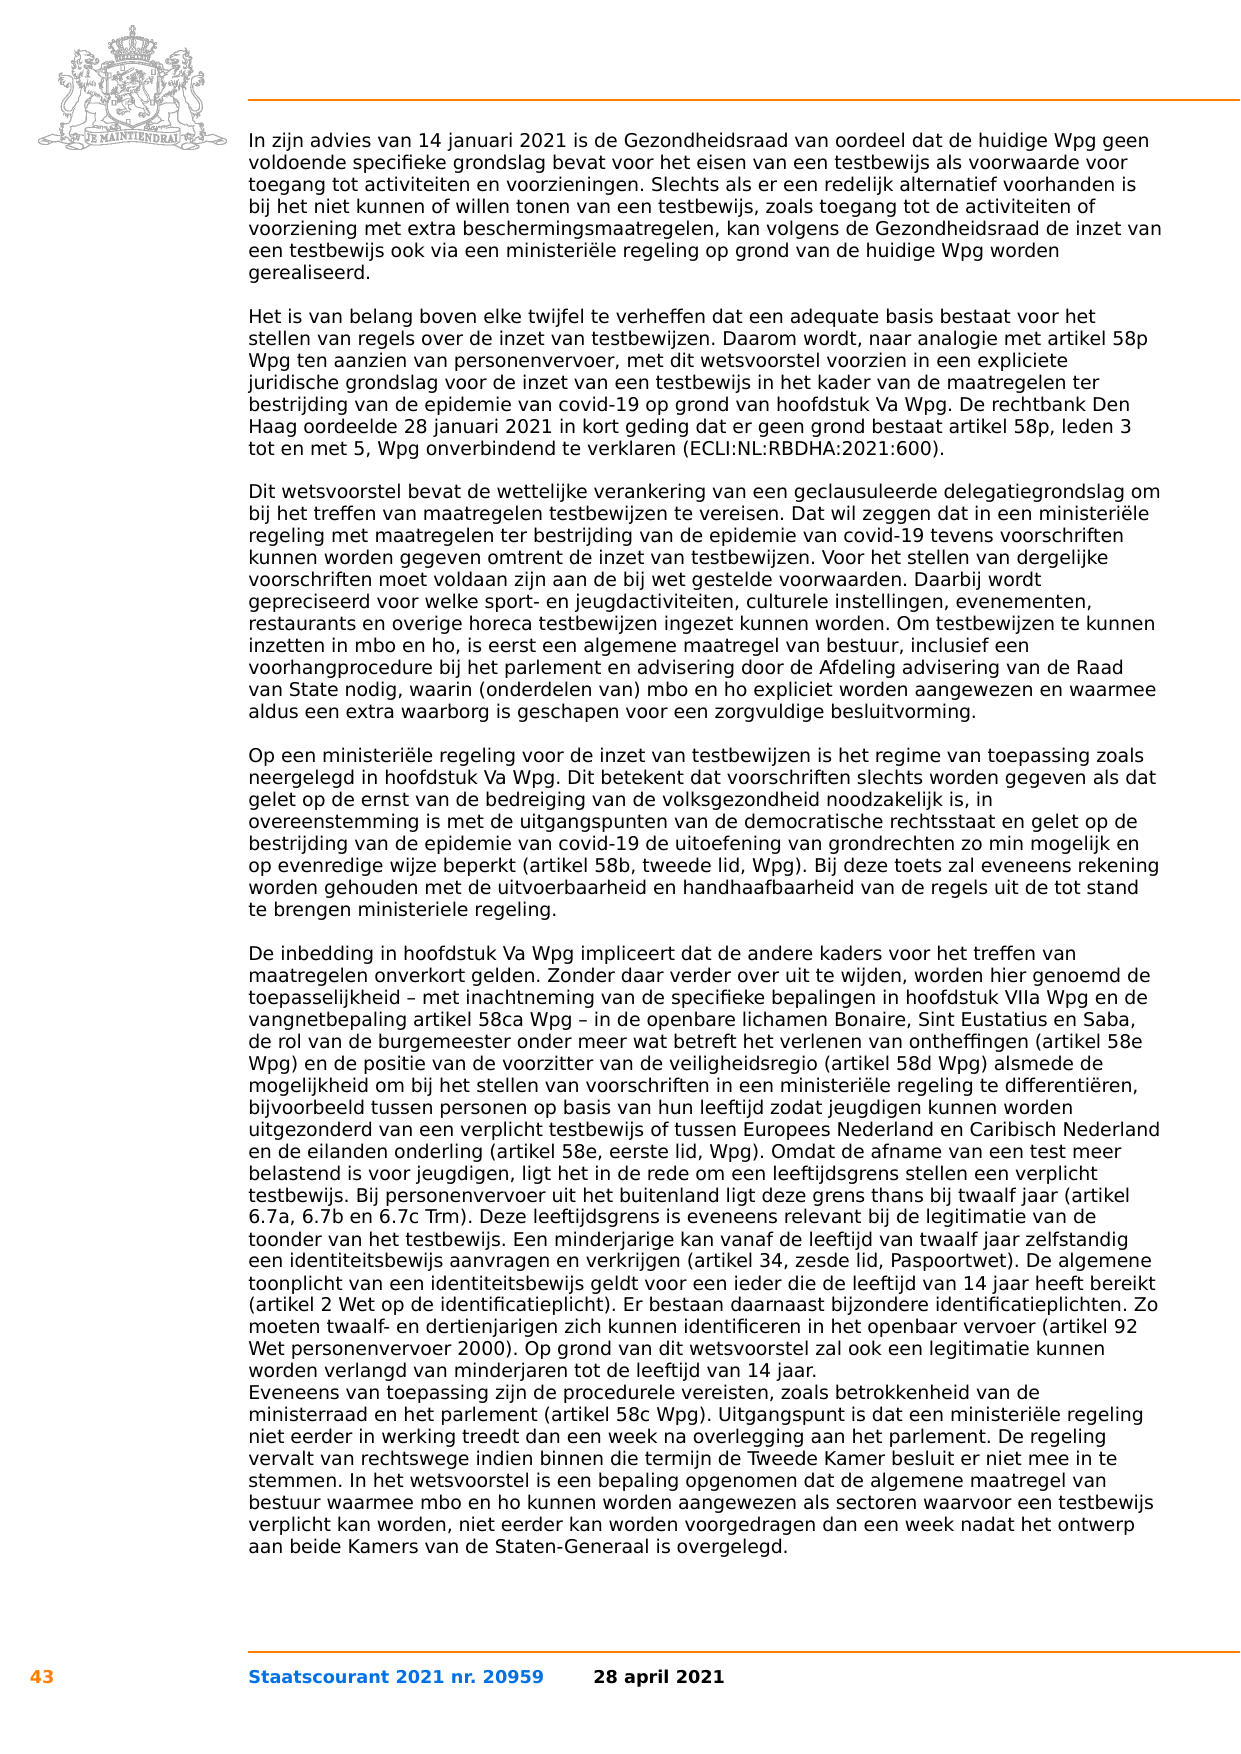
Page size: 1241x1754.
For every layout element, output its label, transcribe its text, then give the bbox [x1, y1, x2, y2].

picture [38, 25, 227, 150]
text Eveneens van toepassing zijn de procedurele vereisten, zoals betrokkenheid van de ministerraad en het parlement (artikel 58c Wpg). Uitgangspunt is dat een ministeriële regeling niet eerder in werking treedt dan een week na overlegging aan het parlement. De regeling vervalt van rechtswege indien binnen die termijn de Tweede Kamer besluit er niet mee in te stemmen. In het wetsvoorstel is een bepaling opgenomen dat de algemene maatregel van bestuur waarmee mbo en ho kunnen worden aangewezen als sectoren waarvoor een testbewijs verplicht kan worden, niet eerder kan worden voorgedragen dan een week nadat het ontwerp aan beide Kamers van de Staten-Generaal is overgelegd. [248, 1382, 1163, 1558]
text De inbedding in hoofdstuk Va Wpg impliceert dat de andere kaders voor het treffen van maatregelen onverkort gelden. Zonder daar verder over uit te wijden, worden hier genoemd de toepasselijkheid – met inachtneming van de specifieke bepalingen in hoofdstuk VIIa Wpg en de vangnetbepaling artikel 58ca Wpg – in de openbare lichamen Bonaire, Sint Eustatius en Saba, de rol van de burgemeester onder meer wat betreft het verlenen van ontheffingen (artikel 58e Wpg) en de positie van de voorzitter van de veiligheidsregio (artikel 58d Wpg) alsmede de mogelijkheid om bij het stellen van voorschriften in een ministeriële regeling te differentiëren, bijvoorbeeld tussen personen op basis van hun leeftijd zodat jeugdigen kunnen worden uitgezonderd van een verplicht testbewijs of tussen Europees Nederland en Caribisch Nederland en de eilanden onderling (artikel 58e, eerste lid, Wpg). Omdat de afname van een test meer belastend is voor jeugdigen, ligt het in de rede om een leeftijdsgrens stellen een verplicht testbewijs. Bij personenvervoer uit het buitenland ligt deze grens thans bij twaalf jaar (artikel 6.7a, 6.7b en 6.7c Trm). Deze leeftijdsgrens is eveneens relevant bij de legitimatie van de toonder van het testbewijs. Een minderjarige kan vanaf de leeftijd van twaalf jaar zelfstandig een identiteitsbewijs aanvragen en verkrijgen (artikel 34, zesde lid, Paspoortwet). De algemene toonplicht van een identiteitsbewijs geldt voor een ieder die de leeftijd van 14 jaar heeft bereikt (artikel 2 Wet op de identificatieplicht). Er bestaan daarnaast bijzondere identificatieplichten. Zo moeten twaalf- en dertienjarigen zich kunnen identificeren in het openbaar vervoer (artikel 92 Wet personenvervoer 2000). Op grond van dit wetsvoorstel zal ook een legitimatie kunnen worden verlangd van minderjaren tot de leeftijd van 14 jaar. [248, 943, 1163, 1382]
text Dit wetsvoorstel bevat de wettelijke verankering van een geclausuleerde delegatiegrondslag om bij het treffen van maatregelen testbewijzen te vereisen. Dat wil zeggen dat in een ministeriële regeling met maatregelen ter bestrijding van de epidemie van covid-19 tevens voorschriften kunnen worden gegeven omtrent de inzet van testbewijzen. Voor het stellen van dergelijke voorschriften moet voldaan zijn aan de bij wet gestelde voorwaarden. Daarbij wordt gepreciseerd voor welke sport- en jeugdactiviteiten, culturele instellingen, evenementen, restaurants en overige horeca testbewijzen ingezet kunnen worden. Om testbewijzen te kunnen inzetten in mbo en ho, is eerst een algemene maatregel van bestuur, inclusief een voorhangprocedure bij het parlement en advisering door de Afdeling advisering van de Raad van State nodig, waarin (onderdelen van) mbo en ho expliciet worden aangewezen en waarmee aldus een extra waarborg is geschapen voor een zorgvuldige besluitvorming. [248, 481, 1163, 723]
text Op een ministeriële regeling voor de inzet van testbewijzen is het regime van toepassing zoals neergelegd in hoofdstuk Va Wpg. Dit betekent dat voorschriften slechts worden gegeven als dat gelet op de ernst van de bedreiging van de volksgezondheid noodzakelijk is, in overeenstemming is met de uitgangspunten van de democratische rechtsstaat en gelet op de bestrijding van de epidemie van covid-19 de uitoefening van grondrechten zo min mogelijk en op evenredige wijze beperkt (artikel 58b, tweede lid, Wpg). Bij deze toets zal eveneens rekening worden gehouden met de uitvoerbaarheid en handhaafbaarheid van de regels uit de tot stand te brengen ministeriele regeling. [248, 745, 1163, 921]
text Het is van belang boven elke twijfel te verheffen dat een adequate basis bestaat voor het stellen van regels over de inzet van testbewijzen. Daarom wordt, naar analogie met artikel 58p Wpg ten aanzien van personenvervoer, met dit wetsvoorstel voorzien in een expliciete juridische grondslag voor de inzet van een testbewijs in het kader van de maatregelen ter bestrijding van de epidemie van covid-19 op grond van hoofdstuk Va Wpg. De rechtbank Den Haag oordeelde 28 januari 2021 in kort geding dat er geen grond bestaat artikel 58p, leden 3 tot en met 5, Wpg onverbindend te verklaren (ECLI:NL:RBDHA:2021:600). [248, 306, 1163, 459]
text In zijn advies van 14 januari 2021 is de Gezondheidsraad van oordeel dat de huidige Wpg geen voldoende specifieke grondslag bevat voor het eisen van een testbewijs als voorwaarde voor toegang tot activiteiten en voorzieningen. Slechts als er een redelijk alternatief voorhanden is bij het niet kunnen of willen tonen van een testbewijs, zoals toegang tot de activiteiten of voorziening met extra beschermingsmaatregelen, kan volgens de Gezondheidsraad de inzet van een testbewijs ook via een ministeriële regeling op grond van de huidige Wpg worden gerealiseerd. [248, 130, 1163, 284]
